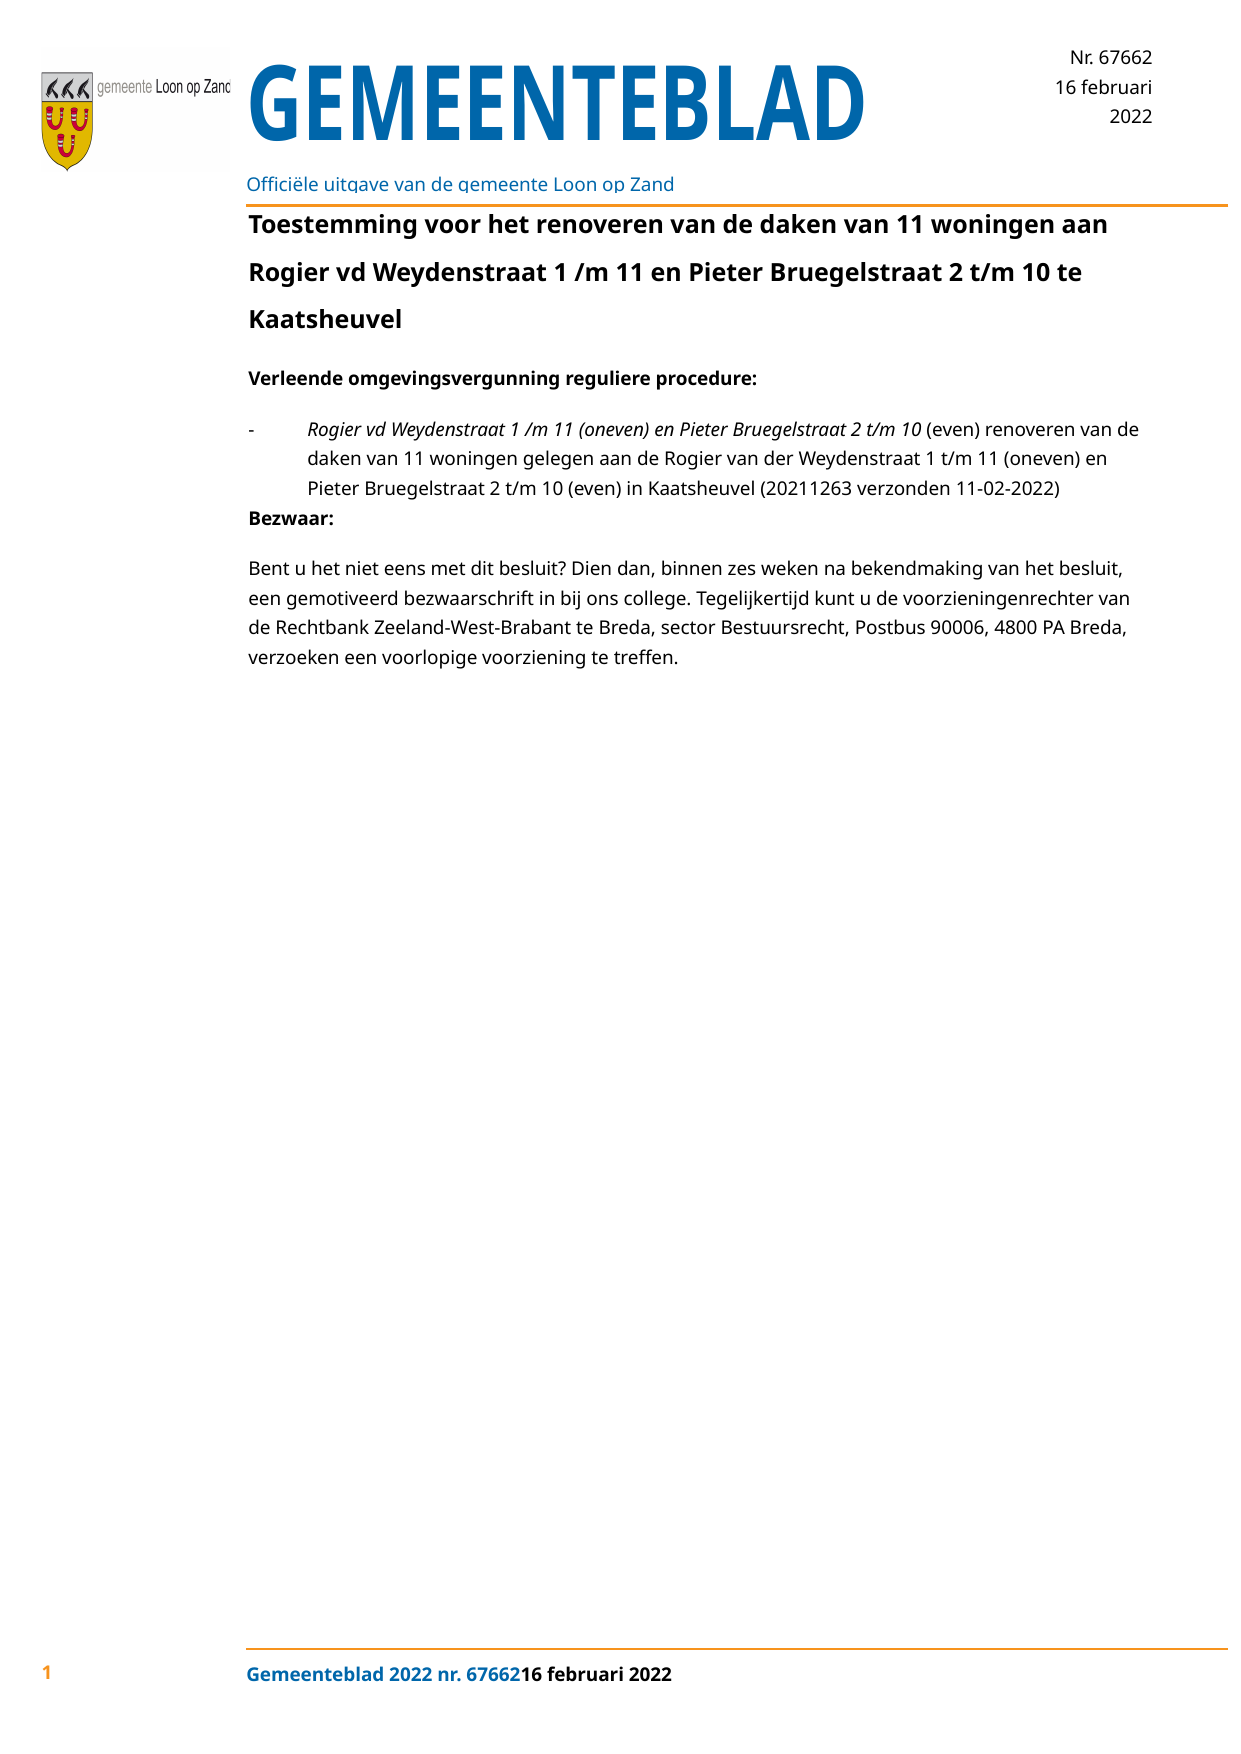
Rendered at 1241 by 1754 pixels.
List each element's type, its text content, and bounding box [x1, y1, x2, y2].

list Rogier vd Weydenstraat 1 /m 11 (oneven) en Pieter Bruegelstraat 2 t/m 10 (even) renoveren van de daken van 11 woningen gelegen aan de Rogier van der Weydenstraat 1 t/m 11 (oneven) en Pieter Bruegelstraat 2 t/m 10 (even) in Kaatsheuvel (20211263 verzonden 11-02-2022) [248, 416, 1152, 501]
picture [41, 47, 231, 172]
text Bent u het niet eens met dit besluit? Dien dan, binnen zes weken na bekendmaking van het besluit, een gemotiveerd bezwaarschrift in bij ons college. Tegelijkertijd kunt u de voorzieningenrechter van de Rechtbank Zeeland-West-Brabant te Breda, sector Bestuursrecht, Postbus 90006, 4800 PA Breda, verzoeken een voorlopige voorziening te treffen. [248, 555, 1152, 669]
text Verleende omgevingsvergunning reguliere procedure: [248, 366, 1152, 391]
text Bezwaar: [248, 505, 1152, 530]
text Toestemming voor het renoveren van de daken van 11 woningen aan Rogier vd Weydenstraat 1 /m 11 en Pieter Bruegelstraat 2 t/m 10 te Kaatsheuvel [248, 207, 1152, 336]
